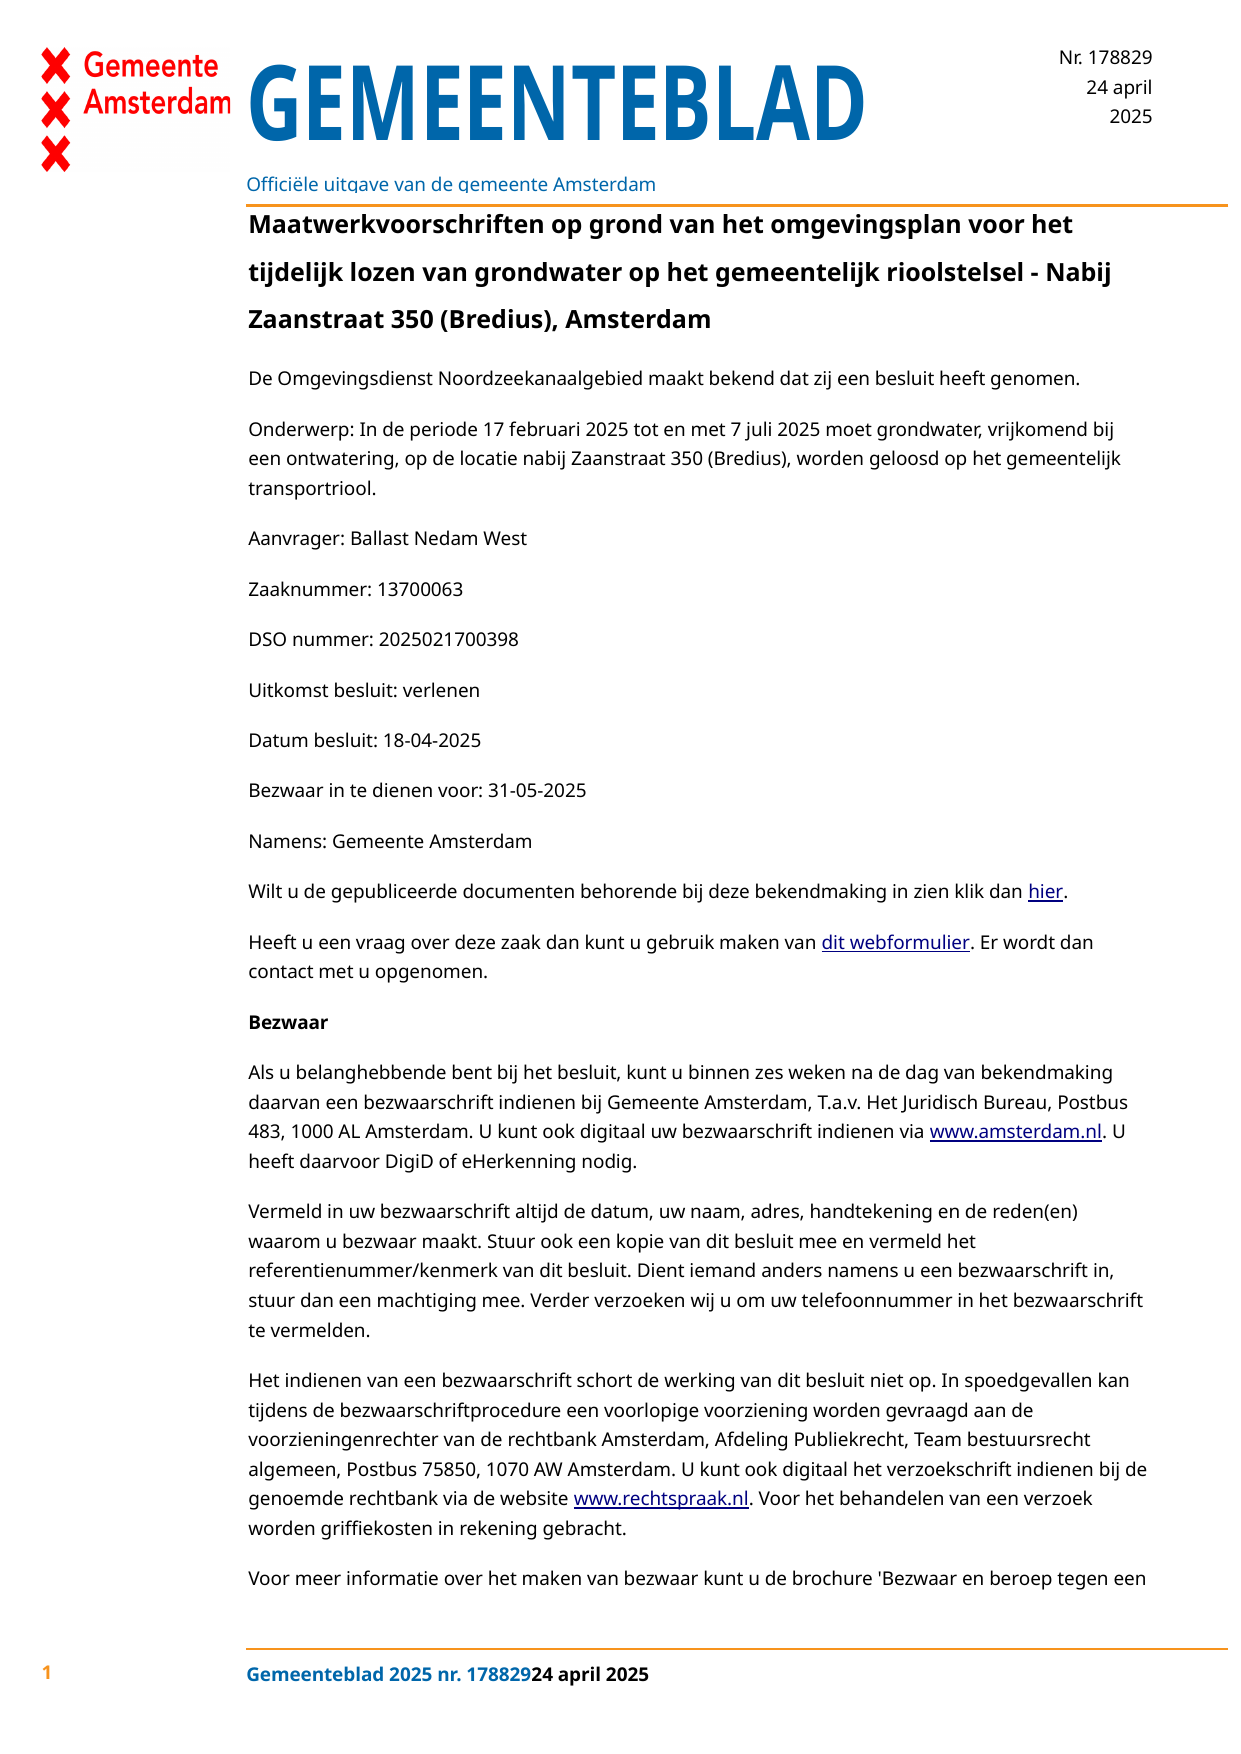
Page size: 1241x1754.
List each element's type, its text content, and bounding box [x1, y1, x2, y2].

text Bezwaar [248, 1009, 1152, 1034]
text Heeft u een vraag over deze zaak dan kunt u gebruik maken van dit webformulier. Er wordt dan contact met u opgenomen. [248, 929, 1152, 984]
text Onderwerp: In de periode 17 februari 2025 tot en met 7 juli 2025 moet grondwater, vrijkomend bij een ontwatering, op de locatie nabij Zaanstraat 350 (Bredius), worden geloosd op het gemeentelijk transportriool. [248, 416, 1152, 501]
text Aanvrager: Ballast Nedam West [248, 526, 1152, 551]
text Datum besluit: 18-04-2025 [248, 727, 1152, 753]
text Maatwerkvoorschriften op grond van het omgevingsplan voor het tijdelijk lozen van grondwater op het gemeentelijk rioolstelsel - Nabij Zaanstraat 350 (Bredius), Amsterdam [248, 207, 1152, 336]
text Bezwaar in te dienen voor: 31-05-2025 [248, 778, 1152, 803]
text Uitkomst besluit: verlenen [248, 677, 1152, 702]
text Zaaknummer: 13700063 [248, 576, 1152, 602]
text De Omgevingsdienst Noordzeekanaalgebied maakt bekend dat zij een besluit heeft genomen. [248, 366, 1152, 391]
text DSO nummer: 2025021700398 [248, 626, 1152, 652]
text Wilt u de gepubliceerde documenten behorende bij deze bekendmaking in zien klik dan hier. [248, 878, 1152, 904]
text Namens: Gemeente Amsterdam [248, 828, 1152, 854]
text Het indienen van een bezwaarschrift schort de werking van dit besluit niet op. In spoedgevallen kan tijdens de bezwaarschriftprocedure een voorlopige voorziening worden gevraagd aan de voorzieningenrechter van de rechtbank Amsterdam, Afdeling Publiekrecht, Team bestuursrecht algemeen, Postbus 75850, 1070 AW Amsterdam. U kunt ook digitaal het verzoekschrift indienen bij de genoemde rechtbank via de website www.rechtspraak.nl. Voor het behandelen van een verzoek worden griffiekosten in rekening gebracht. [248, 1367, 1152, 1541]
text Als u belanghebbende bent bij het besluit, kunt u binnen zes weken na de dag van bekendmaking daarvan een bezwaarschrift indienen bij Gemeente Amsterdam, T.a.v. Het Juridisch Bureau, Postbus 483, 1000 AL Amsterdam. U kunt ook digitaal uw bezwaarschrift indienen via www.amsterdam.nl. U heeft daarvoor DigiD of eHerkenning nodig. [248, 1059, 1152, 1174]
text Vermeld in uw bezwaarschrift altijd de datum, uw naam, adres, handtekening en de reden(en) waarom u bezwaar maakt. Stuur ook een kopie van dit besluit mee en vermeld het referentienummer/kenmerk van dit besluit. Dient iemand anders namens u een bezwaarschrift in, stuur dan een machtiging mee. Verder verzoeken wij u om uw telefoonnummer in het bezwaarschrift te vermelden. [248, 1198, 1152, 1342]
picture [41, 47, 231, 172]
text Voor meer informatie over het maken van bezwaar kunt u de brochure 'Bezwaar en beroep tegen een [248, 1566, 1152, 1591]
